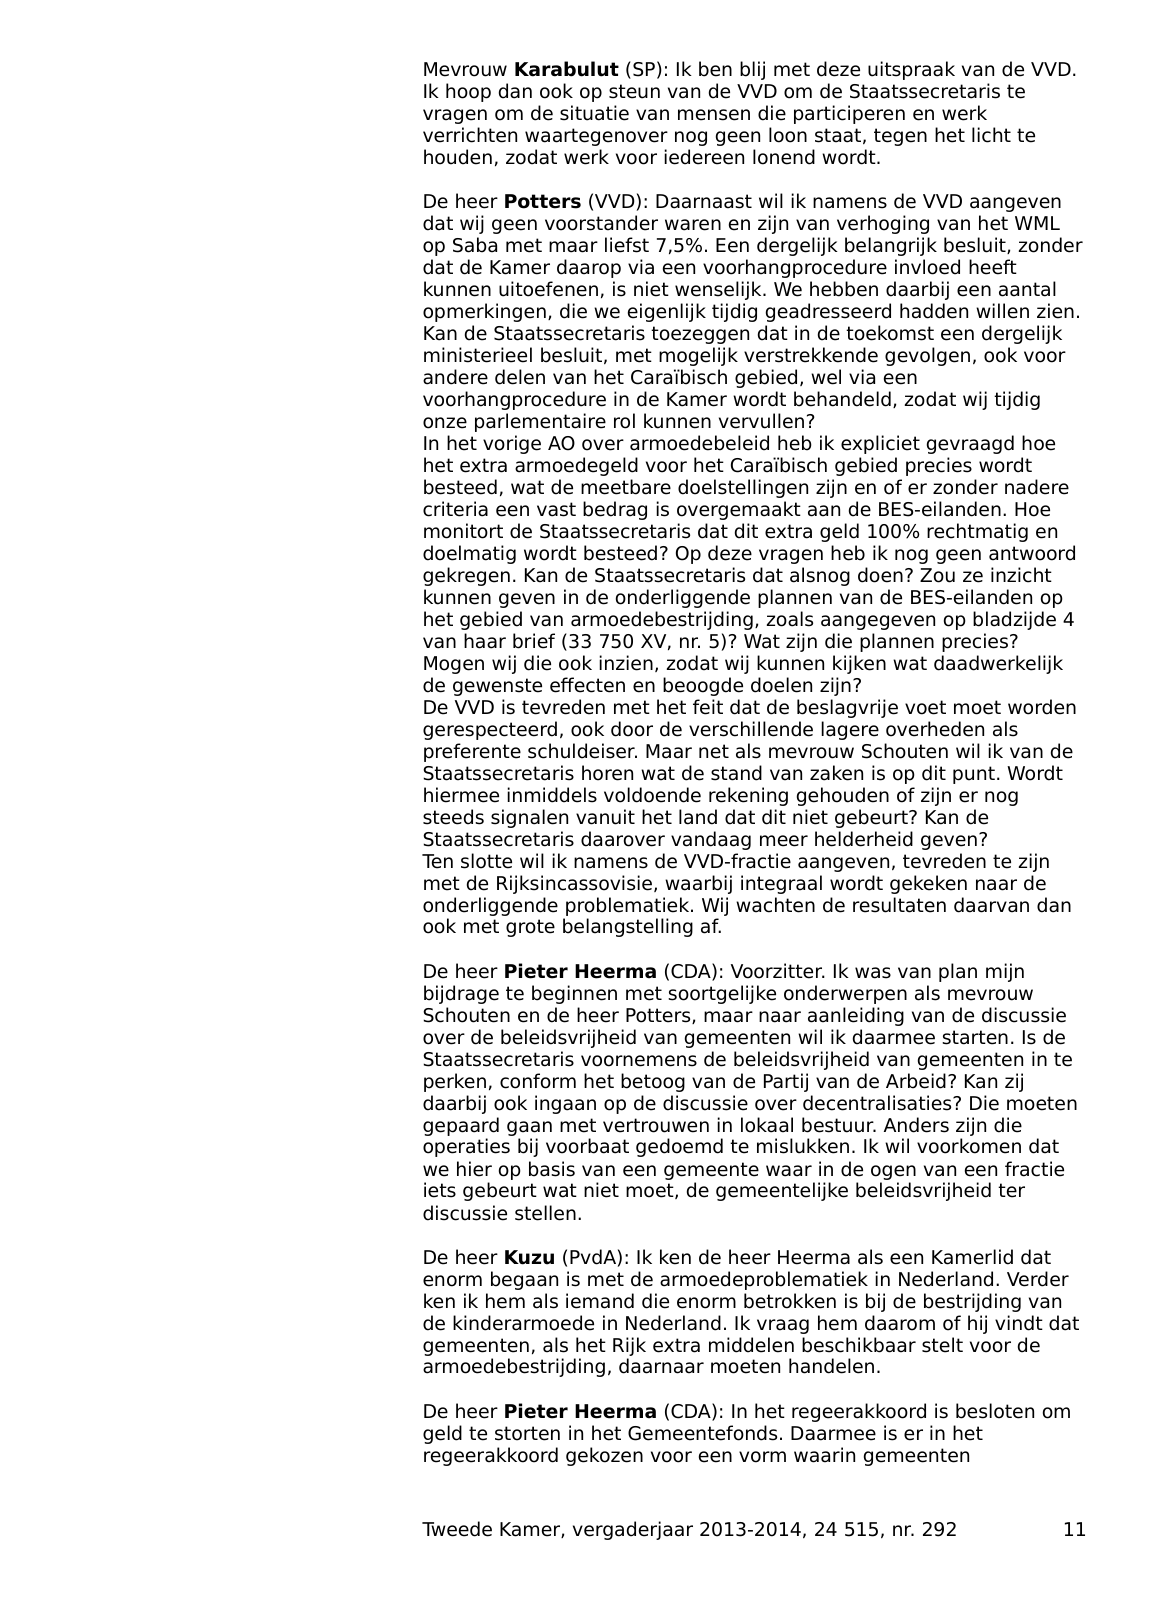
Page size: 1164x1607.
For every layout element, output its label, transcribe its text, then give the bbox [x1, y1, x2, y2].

text De heer Potters (VVD): Daarnaast wil ik namens de VVD aangeven dat wij geen voorstander waren en zijn van verhoging van het WML op Saba met maar liefst 7,5%. Een dergelijk belangrijk besluit, zonder dat de Kamer daarop via een voorhangprocedure invloed heeft kunnen uitoefenen, is niet wenselijk. We hebben daarbij een aantal opmerkingen, die we eigenlijk tijdig geadresseerd hadden willen zien. Kan de Staatssecretaris toezeggen dat in de toekomst een dergelijk ministerieel besluit, met mogelijk verstrekkende gevolgen, ook voor andere delen van het Caraïbisch gebied, wel via een voorhangprocedure in de Kamer wordt behandeld, zodat wij tijdig onze parlementaire rol kunnen vervullen? [422, 191, 1087, 433]
text De heer Pieter Heerma (CDA): In het regeerakkoord is besloten om geld te storten in het Gemeentefonds. Daarmee is er in het regeerakkoord gekozen voor een vorm waarin gemeenten [422, 1401, 1087, 1467]
text De VVD is tevreden met het feit dat de beslagvrije voet moet worden gerespecteerd, ook door de verschillende lagere overheden als preferente schuldeiser. Maar net als mevrouw Schouten wil ik van de Staatssecretaris horen wat de stand van zaken is op dit punt. Wordt hiermee inmiddels voldoende rekening gehouden of zijn er nog steeds signalen vanuit het land dat dit niet gebeurt? Kan de Staatssecretaris daarover vandaag meer helderheid geven? [422, 697, 1087, 851]
text Ten slotte wil ik namens de VVD-fractie aangeven, tevreden te zijn met de Rijksincassovisie, waarbij integraal wordt gekeken naar de onderliggende problematiek. Wij wachten de resultaten daarvan dan ook met grote belangstelling af. [422, 851, 1087, 938]
text Mevrouw Karabulut (SP): Ik ben blij met deze uitspraak van de VVD. Ik hoop dan ook op steun van de VVD om de Staatssecretaris te vragen om de situatie van mensen die participeren en werk verrichten waartegenover nog geen loon staat, tegen het licht te houden, zodat werk voor iedereen lonend wordt. [422, 59, 1087, 169]
text In het vorige AO over armoedebeleid heb ik expliciet gevraagd hoe het extra armoedegeld voor het Caraïbisch gebied precies wordt besteed, wat de meetbare doelstellingen zijn en of er zonder nadere criteria een vast bedrag is overgemaakt aan de BES-eilanden. Hoe monitort de Staatssecretaris dat dit extra geld 100% rechtmatig en doelmatig wordt besteed? Op deze vragen heb ik nog geen antwoord gekregen. Kan de Staatssecretaris dat alsnog doen? Zou ze inzicht kunnen geven in de onderliggende plannen van de BES-eilanden op het gebied van armoedebestrijding, zoals aangegeven op bladzijde 4 van haar brief (33 750 XV, nr. 5)? Wat zijn die plannen precies? Mogen wij die ook inzien, zodat wij kunnen kijken wat daadwerkelijk de gewenste effecten en beoogde doelen zijn? [422, 433, 1087, 697]
text De heer Pieter Heerma (CDA): Voorzitter. Ik was van plan mijn bijdrage te beginnen met soortgelijke onderwerpen als mevrouw Schouten en de heer Potters, maar naar aanleiding van de discussie over de beleidsvrijheid van gemeenten wil ik daarmee starten. Is de Staatssecretaris voornemens de beleidsvrijheid van gemeenten in te perken, conform het betoog van de Partij van de Arbeid? Kan zij daarbij ook ingaan op de discussie over decentralisaties? Die moeten gepaard gaan met vertrouwen in lokaal bestuur. Anders zijn die operaties bij voorbaat gedoemd te mislukken. Ik wil voorkomen dat we hier op basis van een gemeente waar in de ogen van een fractie iets gebeurt wat niet moet, de gemeentelijke beleidsvrijheid ter discussie stellen. [422, 961, 1087, 1224]
text De heer Kuzu (PvdA): Ik ken de heer Heerma als een Kamerlid dat enorm begaan is met de armoedeproblematiek in Nederland. Verder ken ik hem als iemand die enorm betrokken is bij de bestrijding van de kinderarmoede in Nederland. Ik vraag hem daarom of hij vindt dat gemeenten, als het Rijk extra middelen beschikbaar stelt voor de armoedebestrijding, daarnaar moeten handelen. [422, 1247, 1087, 1378]
